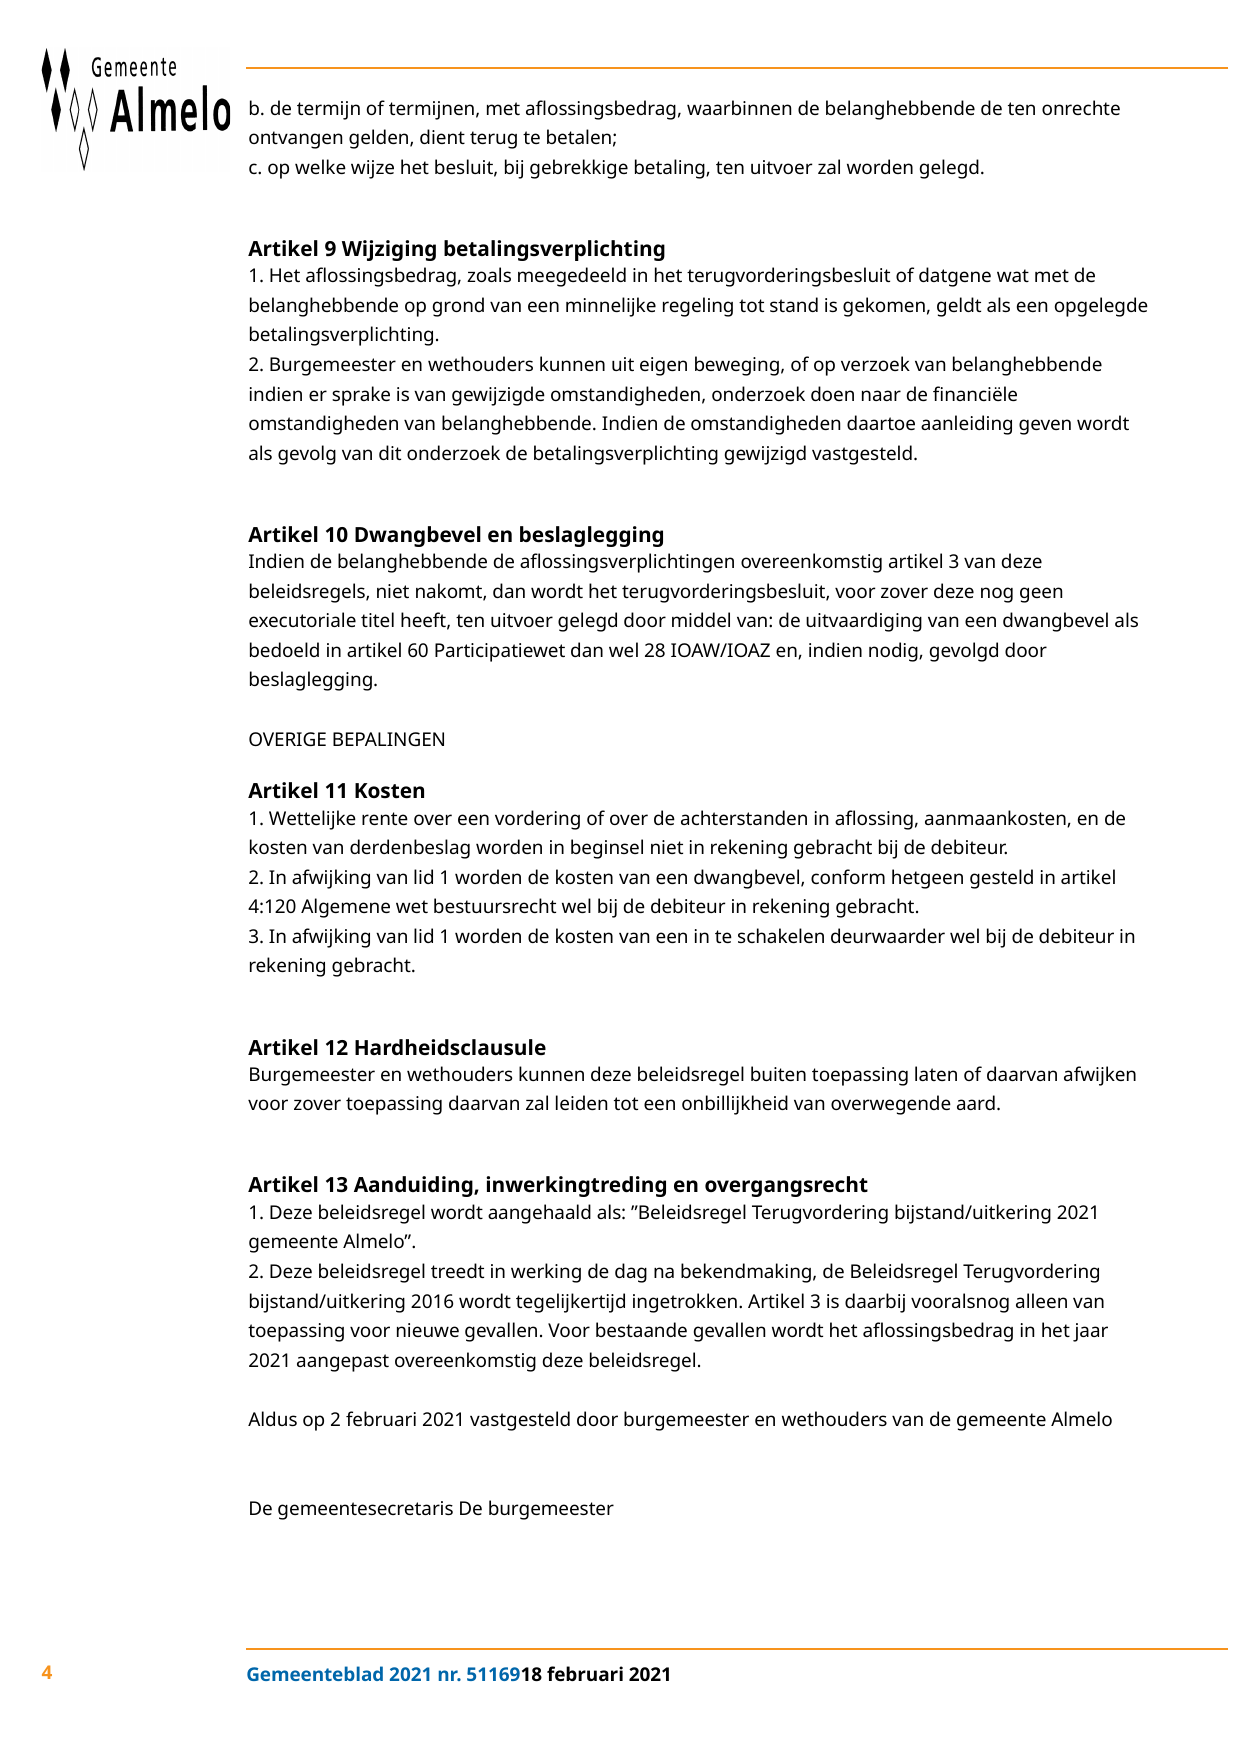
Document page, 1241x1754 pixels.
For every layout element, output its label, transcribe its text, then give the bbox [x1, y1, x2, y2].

text b. de termijn of termijnen, met aflossingsbedrag, waarbinnen de belanghebbende de ten onrechte ontvangen gelden, dient terug te betalen; [248, 95, 1152, 150]
text Artikel 10 Dwangbevel en beslaglegging [248, 520, 1152, 548]
text 1. Het aflossingsbedrag, zoals meegedeeld in het terugvorderingsbesluit of datgene wat met de belanghebbende op grond van een minnelijke regeling tot stand is gekomen, geldt als een opgelegde betalingsverplichting. [248, 262, 1152, 347]
text Indien de belanghebbende de aflossingsverplichtingen overeenkomstig artikel 3 van deze beleidsregels, niet nakomt, dan wordt het terugvorderingsbesluit, voor zover deze nog geen executoriale titel heeft, ten uitvoer gelegd door middel van: de uitvaardiging van een dwangbevel als bedoeld in artikel 60 Participatiewet dan wel 28 IOAW/IOAZ en, indien nodig, gevolgd door beslaglegging. [248, 548, 1152, 692]
text Artikel 12 Hardheidsclausule [248, 1033, 1152, 1061]
text Artikel 9 Wijziging betalingsverplichting [248, 234, 1152, 262]
text Artikel 13 Aanduiding, inwerkingtreding en overgangsrecht [248, 1171, 1152, 1199]
text 1. Wettelijke rente over een vordering of over de achterstanden in aflossing, aanmaankosten, en de kosten van derdenbeslag worden in beginsel niet in rekening gebracht bij de debiteur. [248, 805, 1152, 860]
text 2. Deze beleidsregel treedt in werking de dag na bekendmaking, de Beleidsregel Terugvordering bijstand/uitkering 2016 wordt tegelijkertijd ingetrokken. Artikel 3 is daarbij vooralsnog alleen van toepassing voor nieuwe gevallen. Voor bestaande gevallen wordt het aflossingsbedrag in het jaar 2021 aangepast overeenkomstig deze beleidsregel. [248, 1258, 1152, 1373]
text De gemeentesecretaris De burgemeester [248, 1495, 1152, 1521]
text 3. In afwijking van lid 1 worden de kosten van een in te schakelen deurwaarder wel bij de debiteur in rekening gebracht. [248, 923, 1152, 978]
text 1. Deze beleidsregel wordt aangehaald als: ”Beleidsregel Terugvordering bijstand/uitkering 2021 gemeente Almelo”. [248, 1199, 1152, 1254]
text Aldus op 2 februari 2021 vastgesteld door burgemeester en wethouders van de gemeente Almelo [248, 1406, 1152, 1432]
text Burgemeester en wethouders kunnen deze beleidsregel buiten toepassing laten of daarvan afwijken voor zover toepassing daarvan zal leiden tot een onbillijkheid van overwegende aard. [248, 1061, 1152, 1116]
text c. op welke wijze het besluit, bij gebrekkige betaling, ten uitvoer zal worden gelegd. [248, 154, 1152, 180]
text 2. Burgemeester en wethouders kunnen uit eigen beweging, of op verzoek van belanghebbende indien er sprake is van gewijzigde omstandigheden, onderzoek doen naar de financiële omstandigheden van belanghebbende. Indien de omstandigheden daartoe aanleiding geven wordt als gevolg van dit onderzoek de betalingsverplichting gewijzigd vastgesteld. [248, 351, 1152, 466]
text OVERIGE BEPALINGEN [248, 726, 1152, 752]
picture [41, 47, 231, 172]
text Artikel 11 Kosten [248, 776, 1152, 805]
text 2. In afwijking van lid 1 worden de kosten van een dwangbevel, conform hetgeen gesteld in artikel 4:120 Algemene wet bestuursrecht wel bij de debiteur in rekening gebracht. [248, 864, 1152, 919]
